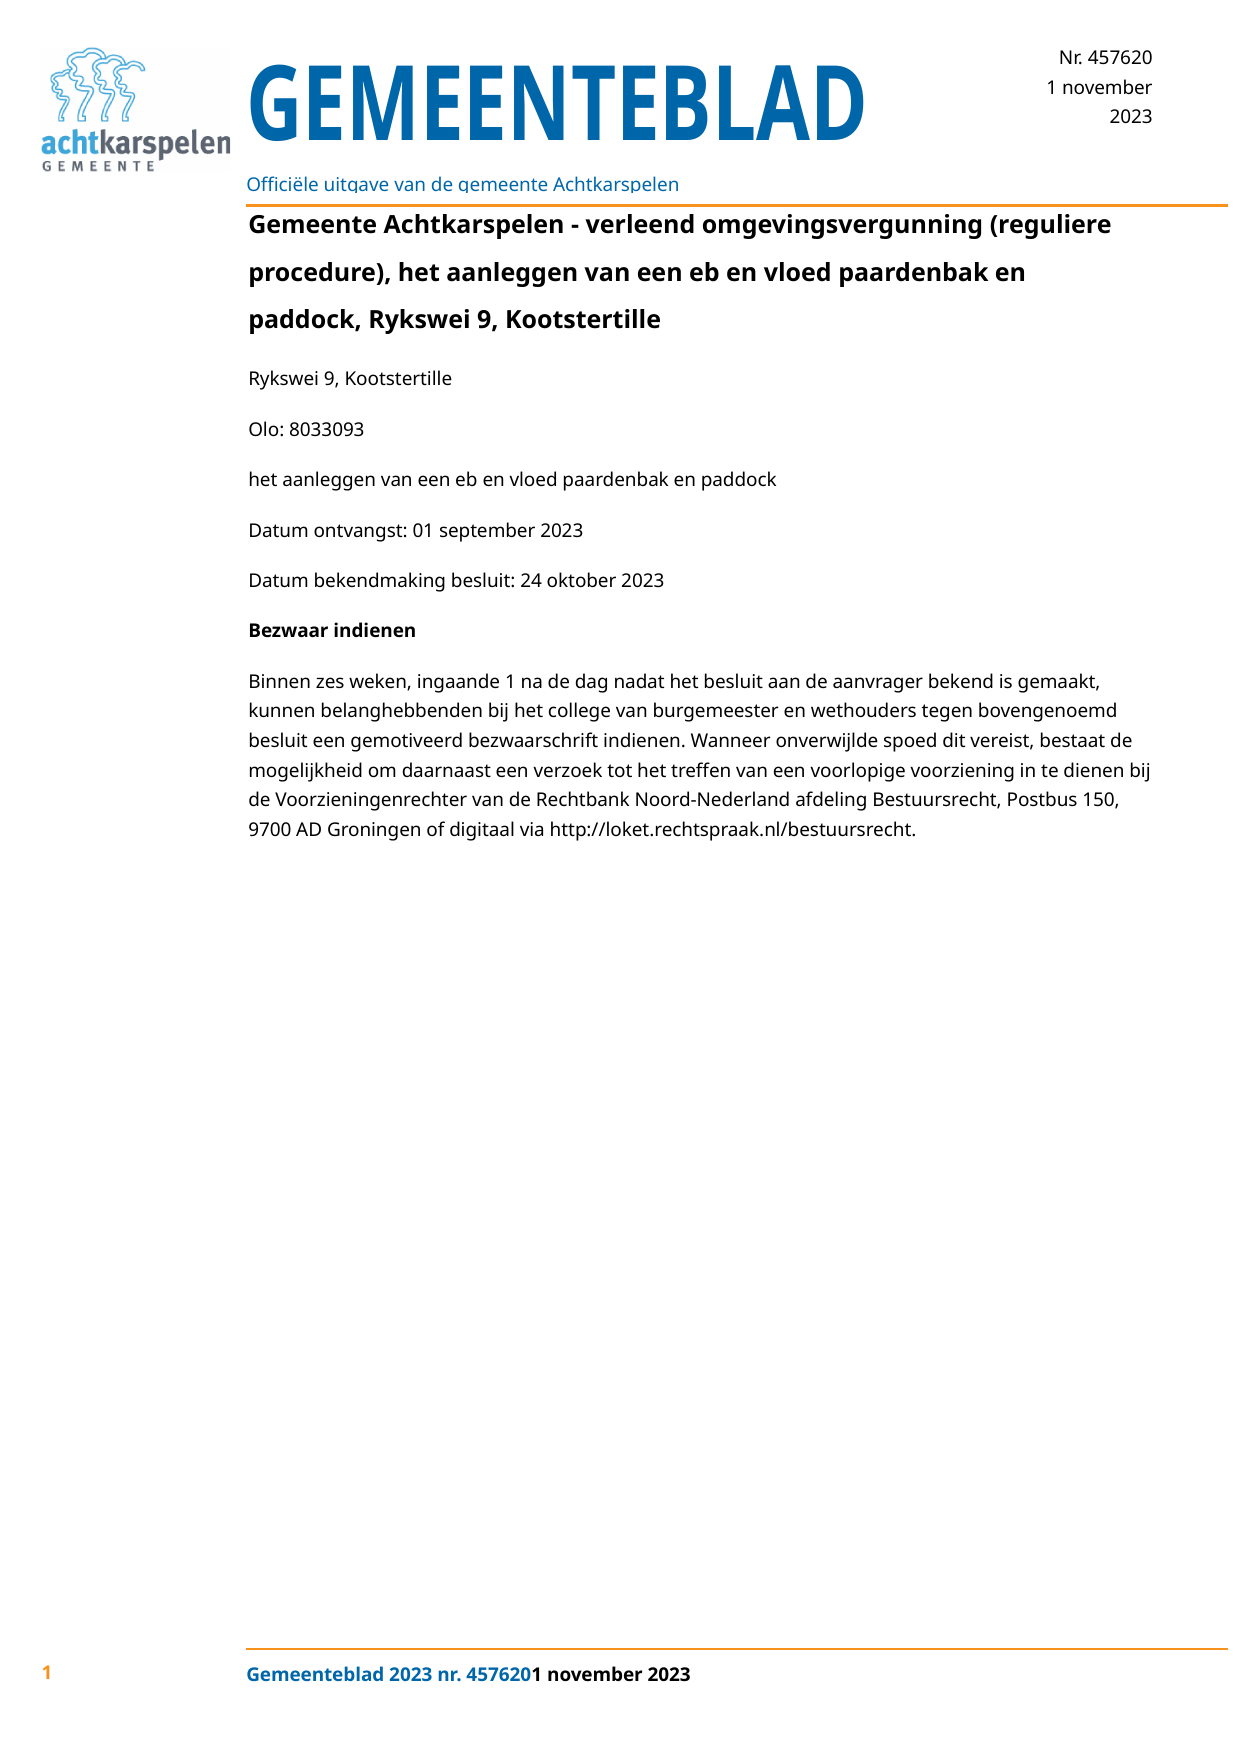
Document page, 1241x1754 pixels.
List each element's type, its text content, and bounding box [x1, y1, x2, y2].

text Rykswei 9, Kootstertille [248, 366, 1152, 391]
text het aanleggen van een eb en vloed paardenbak en paddock [248, 466, 1152, 492]
text Bezwaar indienen [248, 618, 1152, 643]
text Datum bekendmaking besluit: 24 oktober 2023 [248, 567, 1152, 593]
picture [41, 47, 231, 172]
text Olo: 8033093 [248, 416, 1152, 442]
text Datum ontvangst: 01 september 2023 [248, 517, 1152, 542]
text Binnen zes weken, ingaande 1 na de dag nadat het besluit aan de aanvrager bekend is gemaakt, kunnen belanghebbenden bij het college van burgemeester en wethouders tegen bovengenoemd besluit een gemotiveerd bezwaarschrift indienen. Wanneer onverwijlde spoed dit vereist, bestaat de mogelijkheid om daarnaast een verzoek tot het treffen van een voorlopige voorziening in te dienen bij de Voorzieningenrechter van de Rechtbank Noord-Nederland afdeling Bestuursrecht, Postbus 150, 9700 AD Groningen of digitaal via http://loket.rechtspraak.nl/bestuursrecht. [248, 668, 1152, 842]
text Gemeente Achtkarspelen - verleend omgevingsvergunning (reguliere procedure), het aanleggen van een eb en vloed paardenbak en paddock, Rykswei 9, Kootstertille [248, 207, 1152, 336]
